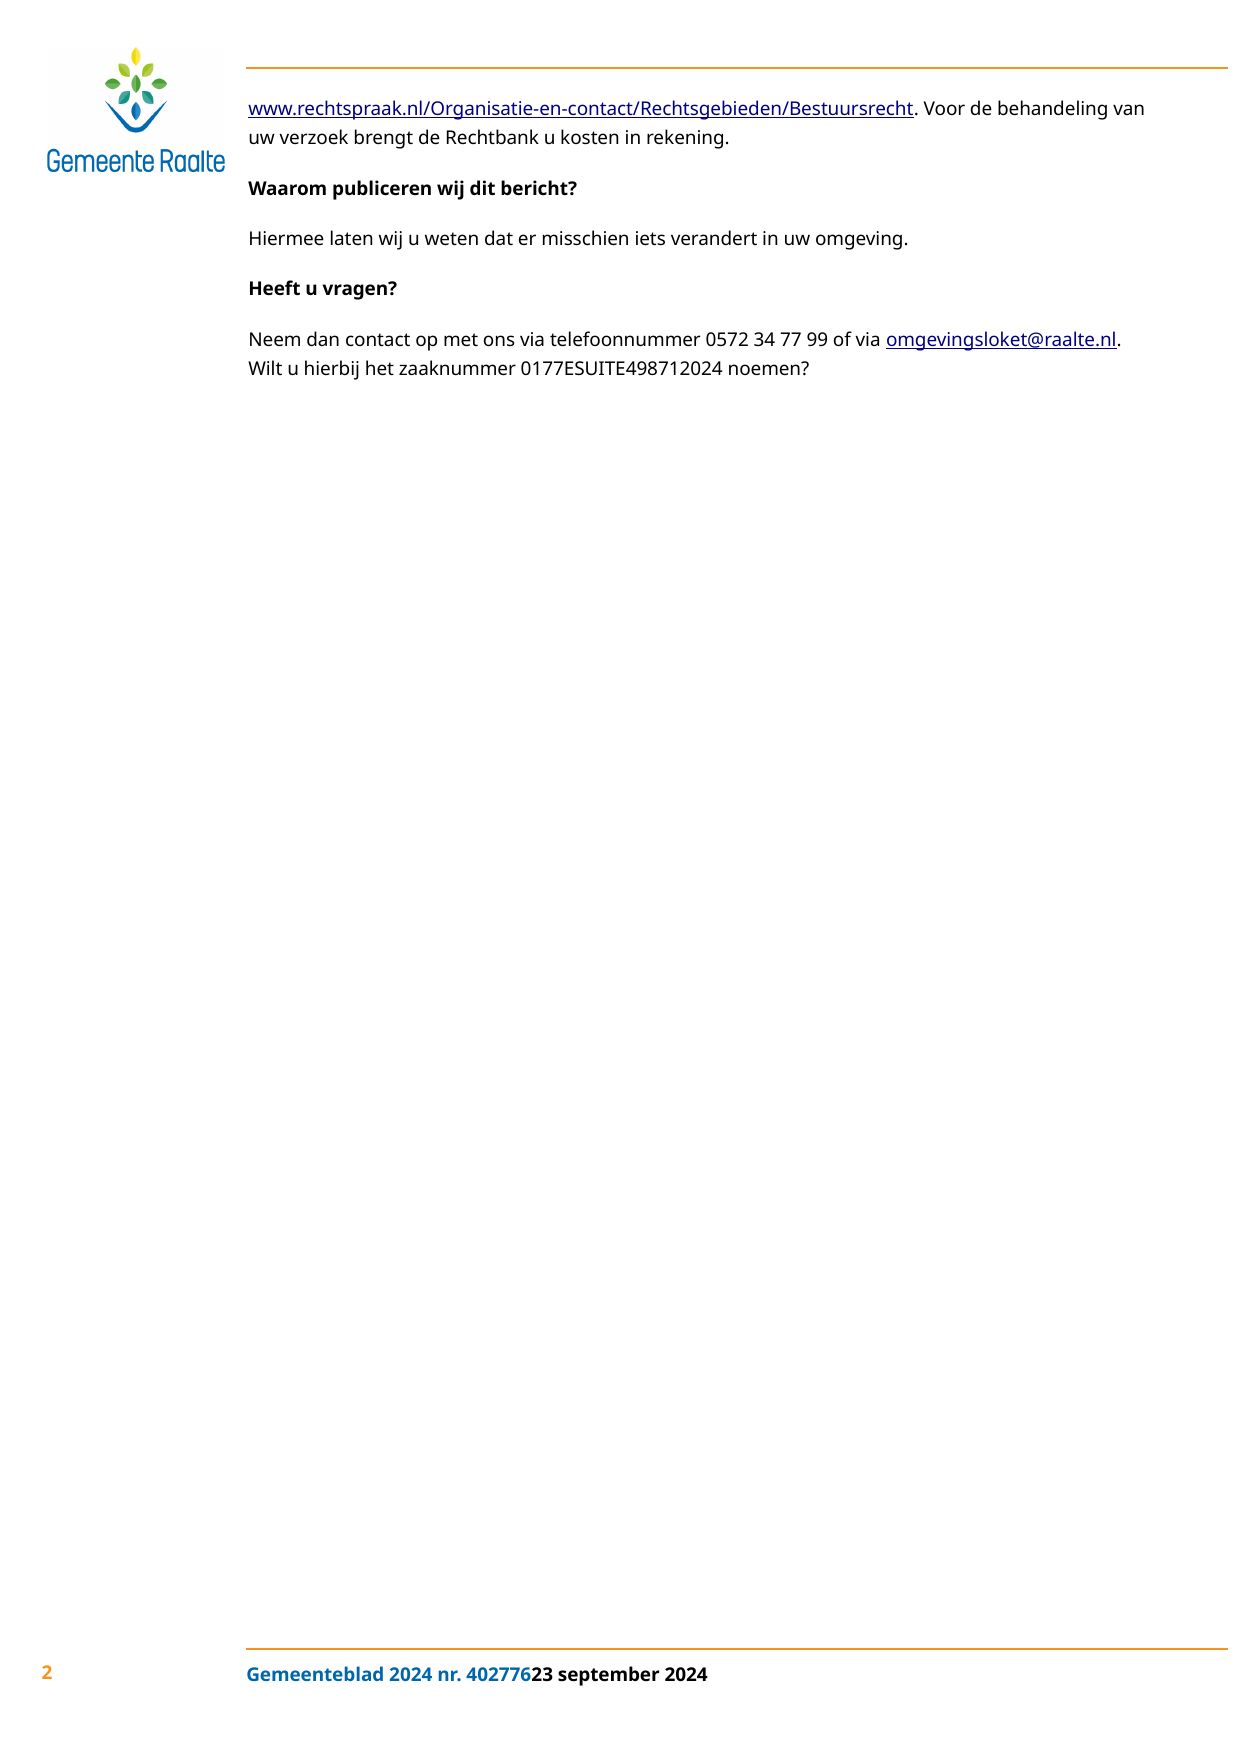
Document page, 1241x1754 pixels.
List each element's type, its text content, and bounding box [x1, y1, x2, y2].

text Hiermee laten wij u weten dat er misschien iets verandert in uw omgeving. [248, 225, 1152, 251]
text Neem dan contact op met ons via telefoonnummer 0572 34 77 99 of via omgevingsloket@raalte.nl. Wilt u hierbij het zaaknummer 0177ESUITE498712024 noemen? [248, 326, 1152, 381]
picture [41, 47, 231, 172]
text Heeft u vragen? [248, 276, 1152, 301]
text Waarom publiceren wij dit bericht? [248, 175, 1152, 201]
text www.rechtspraak.nl/Organisatie-en-contact/Rechtsgebieden/Bestuursrecht. Voor de behandeling van uw verzoek brengt de Rechtbank u kosten in rekening. [248, 95, 1152, 150]
